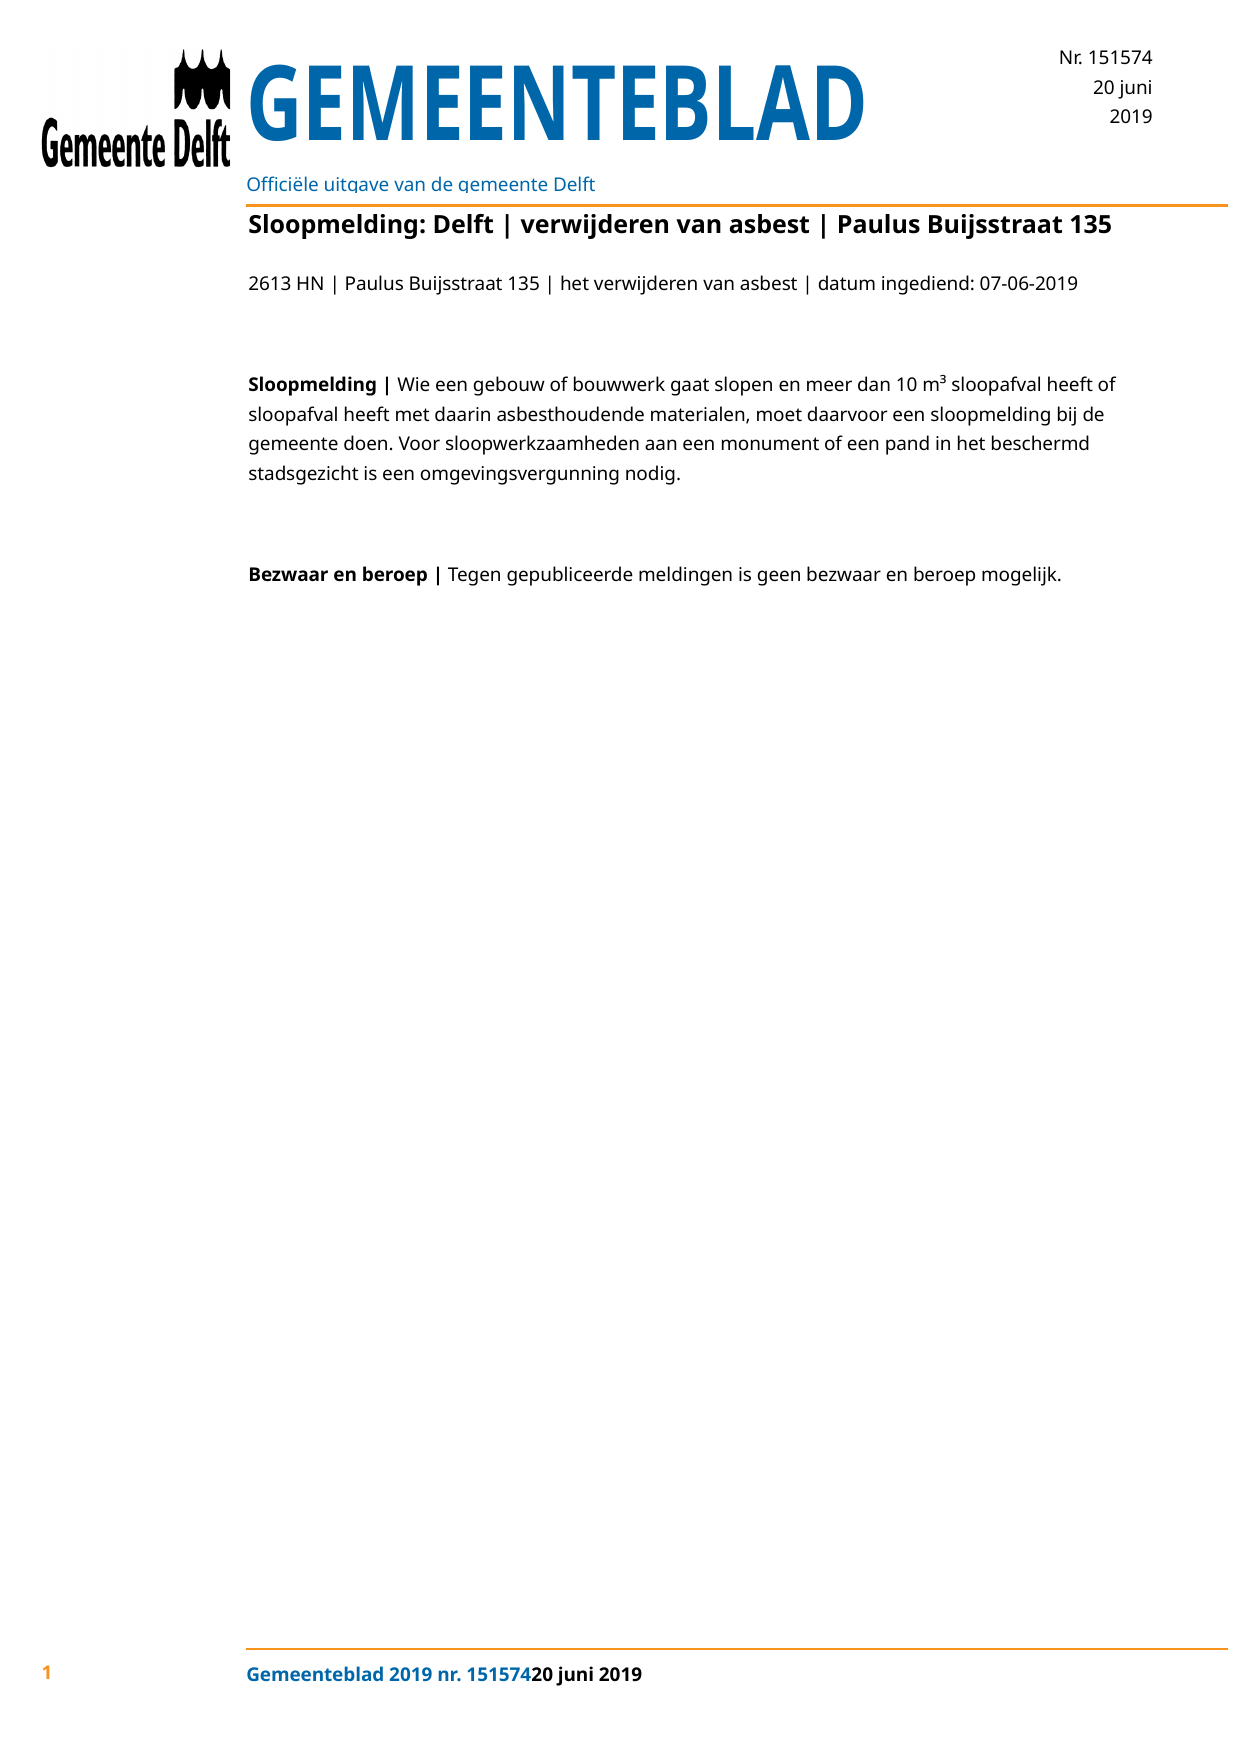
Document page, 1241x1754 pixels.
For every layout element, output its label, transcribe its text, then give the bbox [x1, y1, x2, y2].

text Sloopmelding | Wie een gebouw of bouwwerk gaat slopen en meer dan 10 m³ sloopafval heeft of sloopafval heeft met daarin asbesthoudende materialen, moet daarvoor een sloopmelding bij de gemeente doen. Voor sloopwerkzaamheden aan een monument of een pand in het beschermd stadsgezicht is een omgevingsvergunning nodig. [248, 371, 1152, 486]
picture [41, 47, 231, 172]
text Bezwaar en beroep | Tegen gepubliceerde meldingen is geen bezwaar en beroep mogelijk. [248, 561, 1152, 586]
text Sloopmelding: Delft | verwijderen van asbest | Paulus Buijsstraat 135 [248, 207, 1152, 241]
text 2613 HN | Paulus Buijsstraat 135 | het verwijderen van asbest | datum ingediend: 07-06-2019 [248, 270, 1152, 296]
